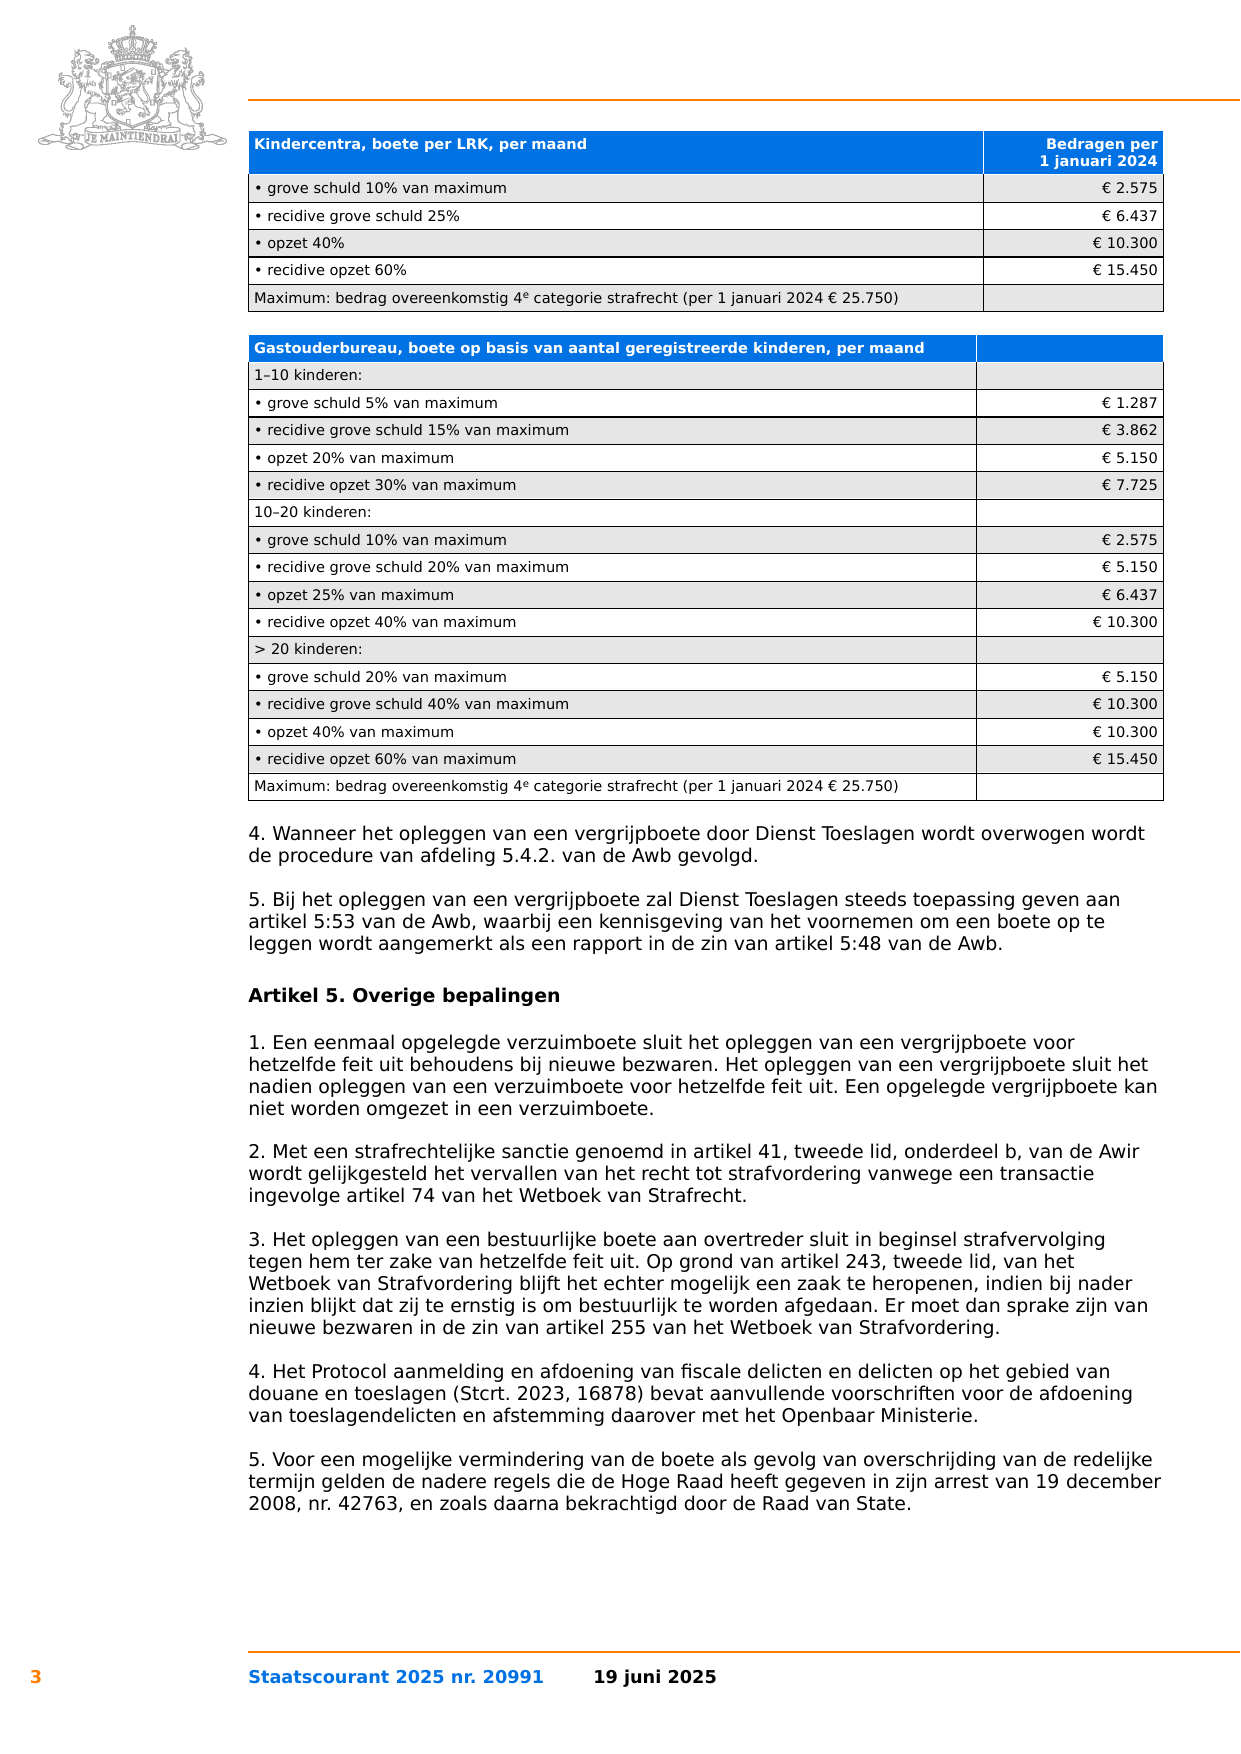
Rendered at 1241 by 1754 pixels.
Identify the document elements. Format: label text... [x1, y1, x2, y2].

table_cell € 15.450 [977, 746, 1163, 772]
table_cell [984, 285, 1163, 311]
table_cell € 7.725 [977, 472, 1163, 498]
text 4. Het Protocol aanmelding en afdoening van fiscale delicten en delicten op het gebied van douane en toeslagen (Stcrt. 2023, 16878) bevat aanvullende voorschriften voor de afdoening van toeslagendelicten en afstemming daarover met het Openbaar Ministerie. [248, 1361, 1163, 1427]
table_cell • recidive grove schuld 25% [249, 203, 983, 229]
table_cell • recidive grove schuld 40% van maximum [249, 691, 976, 718]
table_header Gastouderbureau, boete op basis van aantal geregistreerde kinderen, per maand [249, 335, 976, 362]
table_cell € 2.575 [977, 527, 1163, 553]
text 3. Het opleggen van een bestuurlijke boete aan overtreder sluit in beginsel strafvervolging tegen hem ter zake van hetzelfde feit uit. Op grond van artikel 243, tweede lid, van het Wetboek van Strafvordering blijft het echter mogelijk een zaak te heropenen, indien bij nader inzien blijkt dat zij te ernstig is om bestuurlijk te worden afgedaan. Er moet dan sprake zijn van nieuwe bezwaren in de zin van artikel 255 van het Wetboek van Strafvordering. [248, 1229, 1163, 1339]
table_cell • grove schuld 20% van maximum [249, 664, 976, 690]
table_cell • recidive opzet 60% van maximum [249, 746, 976, 772]
table_cell • opzet 40% van maximum [249, 719, 976, 745]
table_cell • recidive opzet 60% [249, 258, 983, 284]
table_cell € 10.300 [977, 609, 1163, 636]
table_cell Maximum: bedrag overeenkomstig 4e categorie strafrecht (per 1 januari 2024 € 25.750) [249, 285, 983, 311]
text 5. Voor een mogelijke vermindering van de boete als gevolg van overschrijding van de redelijke termijn gelden de nadere regels die de Hoge Raad heeft gegeven in zijn arrest van 19 december 2008, nr. 42763, en zoals daarna bekrachtigd door de Raad van State. [248, 1449, 1163, 1515]
table_cell € 3.862 [977, 418, 1163, 444]
table_cell € 15.450 [984, 258, 1163, 284]
table_cell • recidive opzet 30% van maximum [249, 472, 976, 498]
table_cell • opzet 20% van maximum [249, 445, 976, 471]
table_cell € 1.287 [977, 390, 1163, 416]
table_cell 10–20 kinderen: [249, 500, 976, 526]
table_cell • grove schuld 10% van maximum [249, 175, 983, 202]
table_cell > 20 kinderen: [249, 637, 976, 663]
table_cell € 10.300 [977, 691, 1163, 718]
table_cell • recidive opzet 40% van maximum [249, 609, 976, 636]
table_cell 1–10 kinderen: [249, 363, 976, 389]
table_cell [977, 774, 1163, 800]
picture [38, 25, 227, 150]
table_cell [977, 363, 1163, 389]
table_cell € 2.575 [984, 175, 1163, 202]
table_cell € 10.300 [984, 230, 1163, 256]
text 1. Een eenmaal opgelegde verzuimboete sluit het opleggen van een vergrijpboete voor hetzelfde feit uit behoudens bij nieuwe bezwaren. Het opleggen van een vergrijpboete sluit het nadien opleggen van een verzuimboete voor hetzelfde feit uit. Een opgelegde vergrijpboete kan niet worden omgezet in een verzuimboete. [248, 1032, 1163, 1119]
table_cell • grove schuld 5% van maximum [249, 390, 976, 416]
table_header Kindercentra, boete per LRK, per maand [249, 131, 983, 174]
table_header Bedragen per 1 januari 2024 [984, 131, 1163, 174]
table_cell € 5.150 [977, 664, 1163, 690]
table_cell € 6.437 [977, 582, 1163, 608]
table_cell € 10.300 [977, 719, 1163, 745]
table_cell • recidive grove schuld 15% van maximum [249, 418, 976, 444]
table_header [977, 335, 1163, 362]
table_cell € 5.150 [977, 445, 1163, 471]
text 5. Bij het opleggen van een vergrijpboete zal Dienst Toeslagen steeds toepassing geven aan artikel 5:53 van de Awb, waarbij een kennisgeving van het voornemen om een boete op te leggen wordt aangemerkt als een rapport in de zin van artikel 5:48 van de Awb. [248, 889, 1163, 954]
table_cell • recidive grove schuld 20% van maximum [249, 554, 976, 581]
table_cell [977, 500, 1163, 526]
table_cell € 6.437 [984, 203, 1163, 229]
table_cell Maximum: bedrag overeenkomstig 4e categorie strafrecht (per 1 januari 2024 € 25.750) [249, 774, 976, 800]
table_cell • grove schuld 10% van maximum [249, 527, 976, 553]
text 4. Wanneer het opleggen van een vergrijpboete door Dienst Toeslagen wordt overwogen wordt de procedure van afdeling 5.4.2. van de Awb gevolgd. [248, 823, 1163, 867]
subtitle Artikel 5. Overige bepalingen [248, 984, 1163, 1007]
text 2. Met een strafrechtelijke sanctie genoemd in artikel 41, tweede lid, onderdeel b, van de Awir wordt gelijkgesteld het vervallen van het recht tot strafvordering vanwege een transactie ingevolge artikel 74 van het Wetboek van Strafrecht. [248, 1141, 1163, 1207]
table_cell • opzet 40% [249, 230, 983, 256]
table_cell € 5.150 [977, 554, 1163, 581]
table_cell [977, 637, 1163, 663]
table_cell • opzet 25% van maximum [249, 582, 976, 608]
